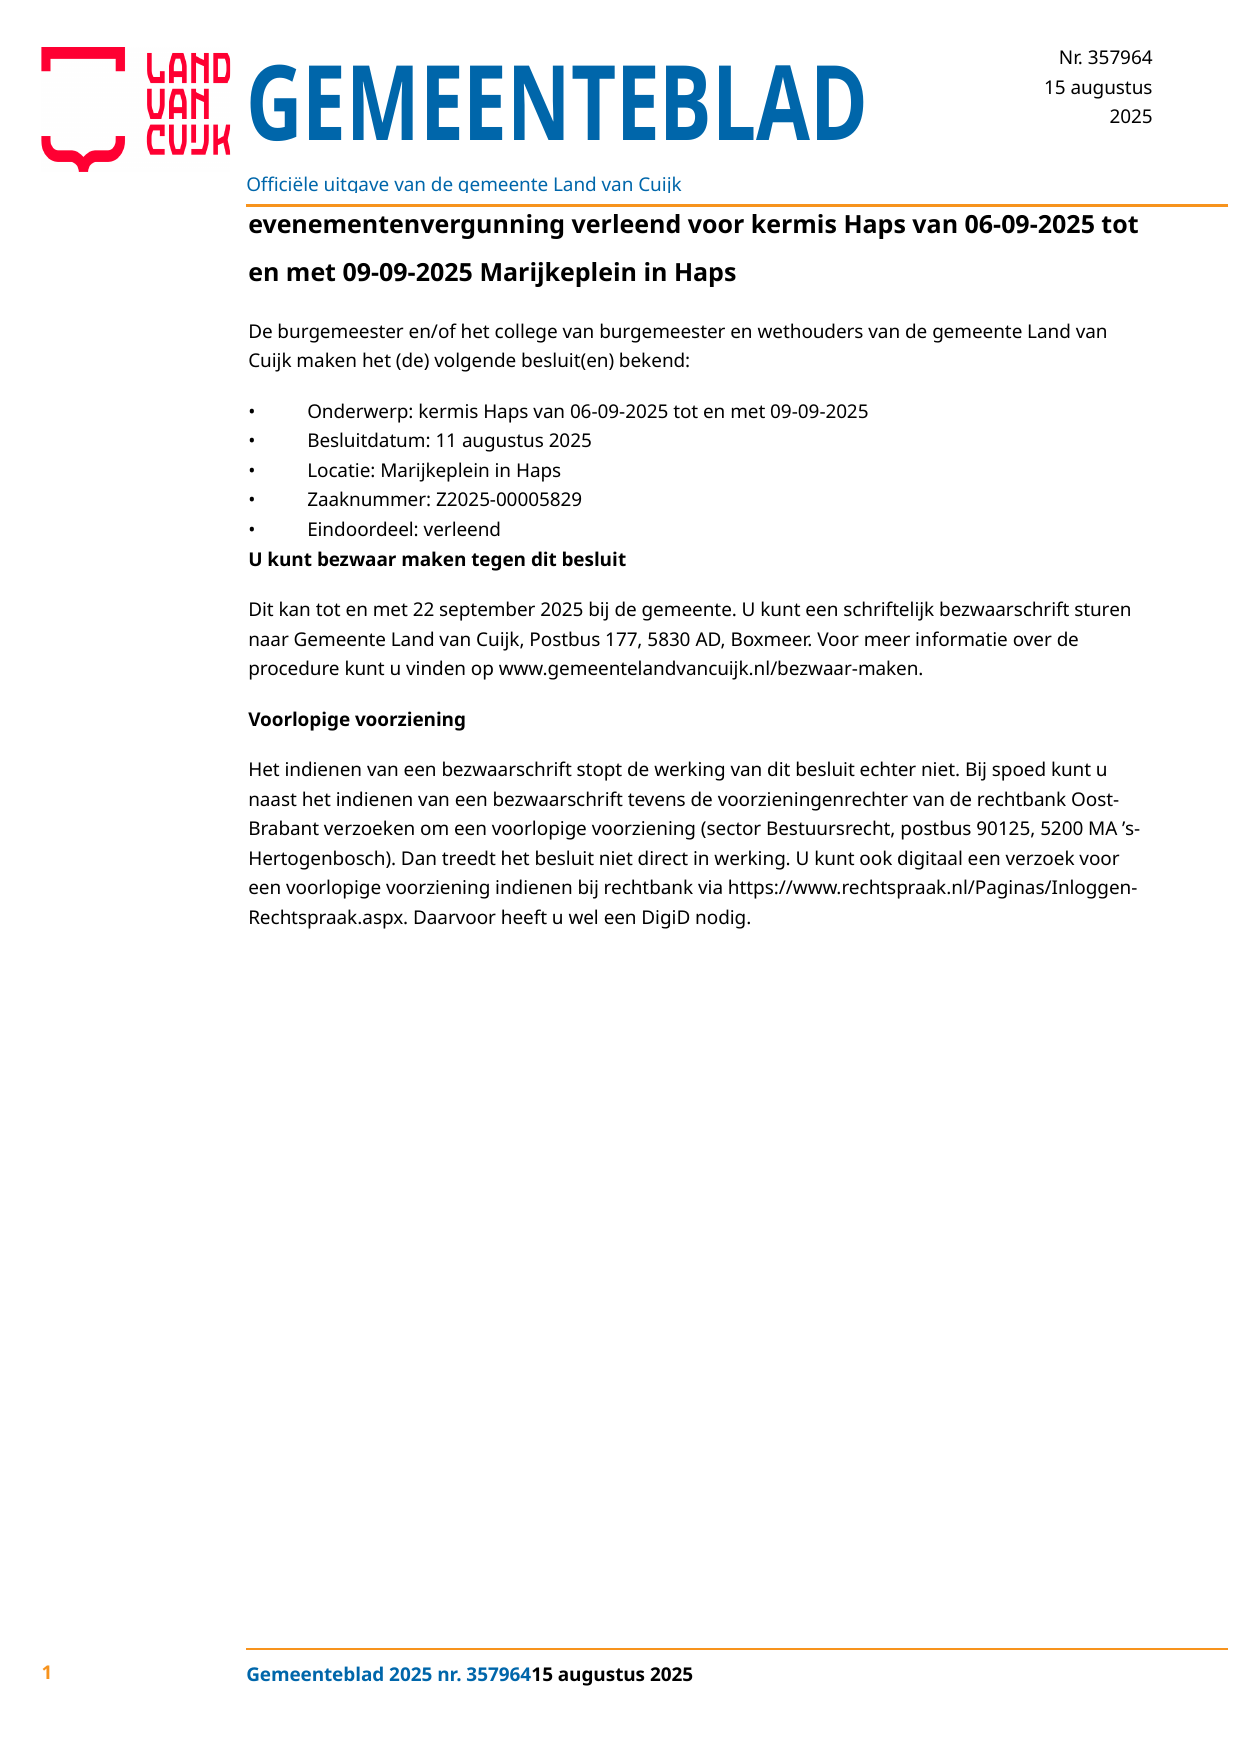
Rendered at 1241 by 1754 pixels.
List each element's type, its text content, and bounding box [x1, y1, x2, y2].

text Dit kan tot en met 22 september 2025 bij de gemeente. U kunt een schriftelijk bezwaarschrift sturen naar Gemeente Land van Cuijk, Postbus 177, 5830 AD, Boxmeer. Voor meer informatie over de procedure kunt u vinden op www.gemeentelandvancuijk.nl/bezwaar-maken. [248, 596, 1152, 681]
list Onderwerp: kermis Haps van 06-09-2025 tot en met 09-09-2025 [248, 398, 1152, 424]
picture [41, 47, 231, 172]
text U kunt bezwaar maken tegen dit besluit [248, 546, 1152, 572]
text evenementenvergunning verleend voor kermis Haps van 06-09-2025 tot en met 09-09-2025 Marijkeplein in Haps [248, 207, 1152, 288]
list Besluitdatum: 11 augustus 2025 [248, 427, 1152, 453]
text De burgemeester en/of het college van burgemeester en wethouders van de gemeente Land van Cuijk maken het (de) volgende besluit(en) bekend: [248, 318, 1152, 373]
text Voorlopige voorziening [248, 706, 1152, 732]
list Zaaknummer: Z2025-00005829 [248, 487, 1152, 512]
list Locatie: Marijkeplein in Haps [248, 457, 1152, 483]
text Het indienen van een bezwaarschrift stopt de werking van dit besluit echter niet. Bij spoed kunt u naast het indienen van een bezwaarschrift tevens de voorzieningenrechter van de rechtbank Oost-Brabant verzoeken om een voorlopige voorziening (sector Bestuursrecht, postbus 90125, 5200 MA ’s-Hertogenbosch). Dan treedt het besluit niet direct in werking. U kunt ook digitaal een verzoek voor een voorlopige voorziening indienen bij rechtbank via https://www.rechtspraak.nl/Paginas/Inloggen-Rechtspraak.aspx. Daarvoor heeft u wel een DigiD nodig. [248, 756, 1152, 930]
list Eindoordeel: verleend [248, 516, 1152, 542]
